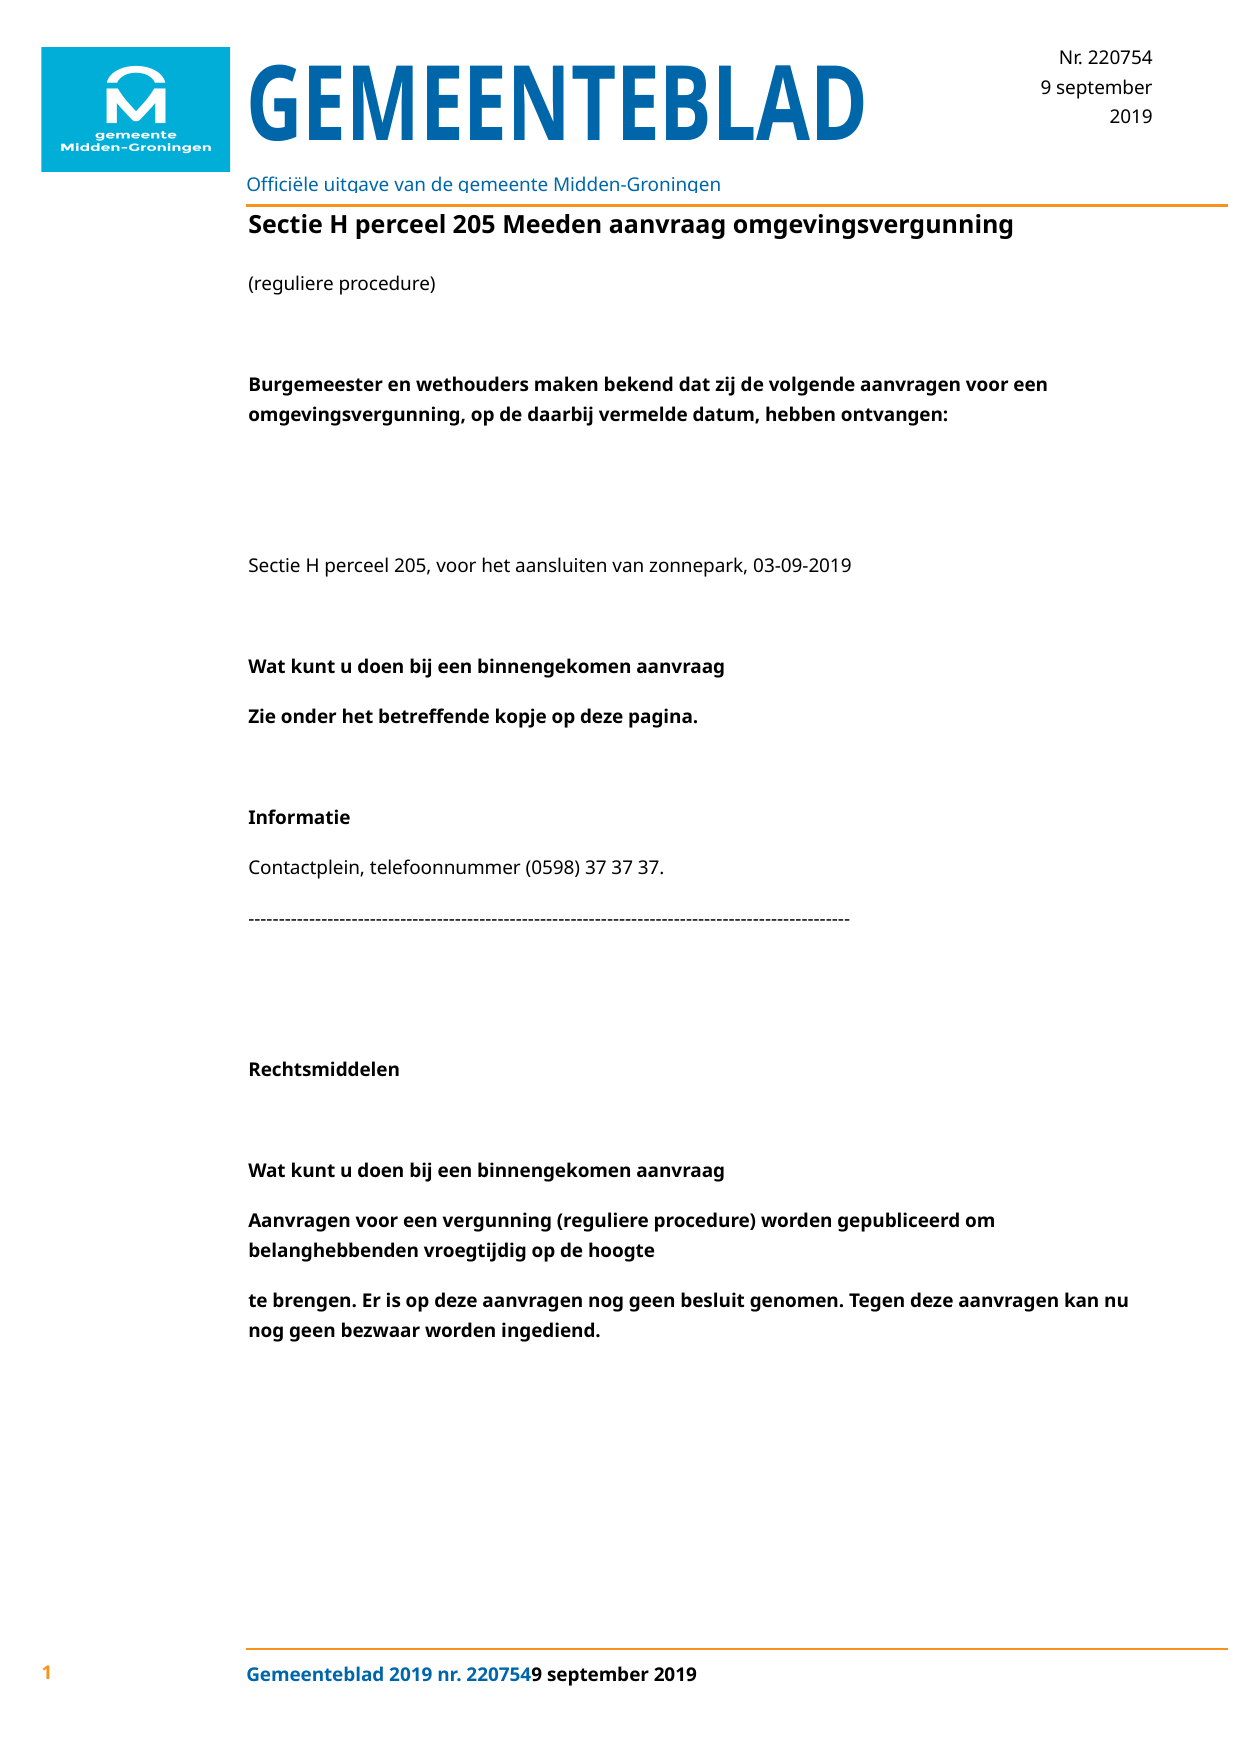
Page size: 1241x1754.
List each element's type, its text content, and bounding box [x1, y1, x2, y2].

text --------------------------------------------------------------------------------------------------- [248, 905, 1152, 931]
text Sectie H perceel 205 Meeden aanvraag omgevingsvergunning [248, 207, 1152, 241]
text Sectie H perceel 205, voor het aansluiten van zonnepark, 03-09-2019 [248, 552, 1152, 578]
picture [108, 66, 164, 82]
text Wat kunt u doen bij een binnengekomen aanvraag [248, 1157, 1152, 1183]
text Rechtsmiddelen [248, 1056, 1152, 1082]
picture [184, 146, 190, 153]
text Wat kunt u doen bij een binnengekomen aanvraag [248, 653, 1152, 678]
text Burgemeester en wethouders maken bekend dat zij de volgende aanvragen voor een omgevingsvergunning, op de daarbij vermelde datum, hebben ontvangen: [248, 371, 1152, 426]
text Contactplein, telefoonnummer (0598) 37 37 37. [248, 854, 1152, 880]
text Zie onder het betreffende kopje op deze pagina. [248, 703, 1152, 729]
text te brengen. Er is op deze aanvragen nog geen besluit genomen. Tegen deze aanvragen kan nu nog geen bezwaar worden ingediend. [248, 1287, 1152, 1343]
text Aanvragen voor een vergunning (reguliere procedure) worden gepubliceerd om belanghebbenden vroegtijdig op de hoogte [248, 1207, 1152, 1263]
text Informatie [248, 804, 1152, 830]
picture [107, 89, 165, 122]
text (reguliere procedure) [248, 270, 1152, 296]
